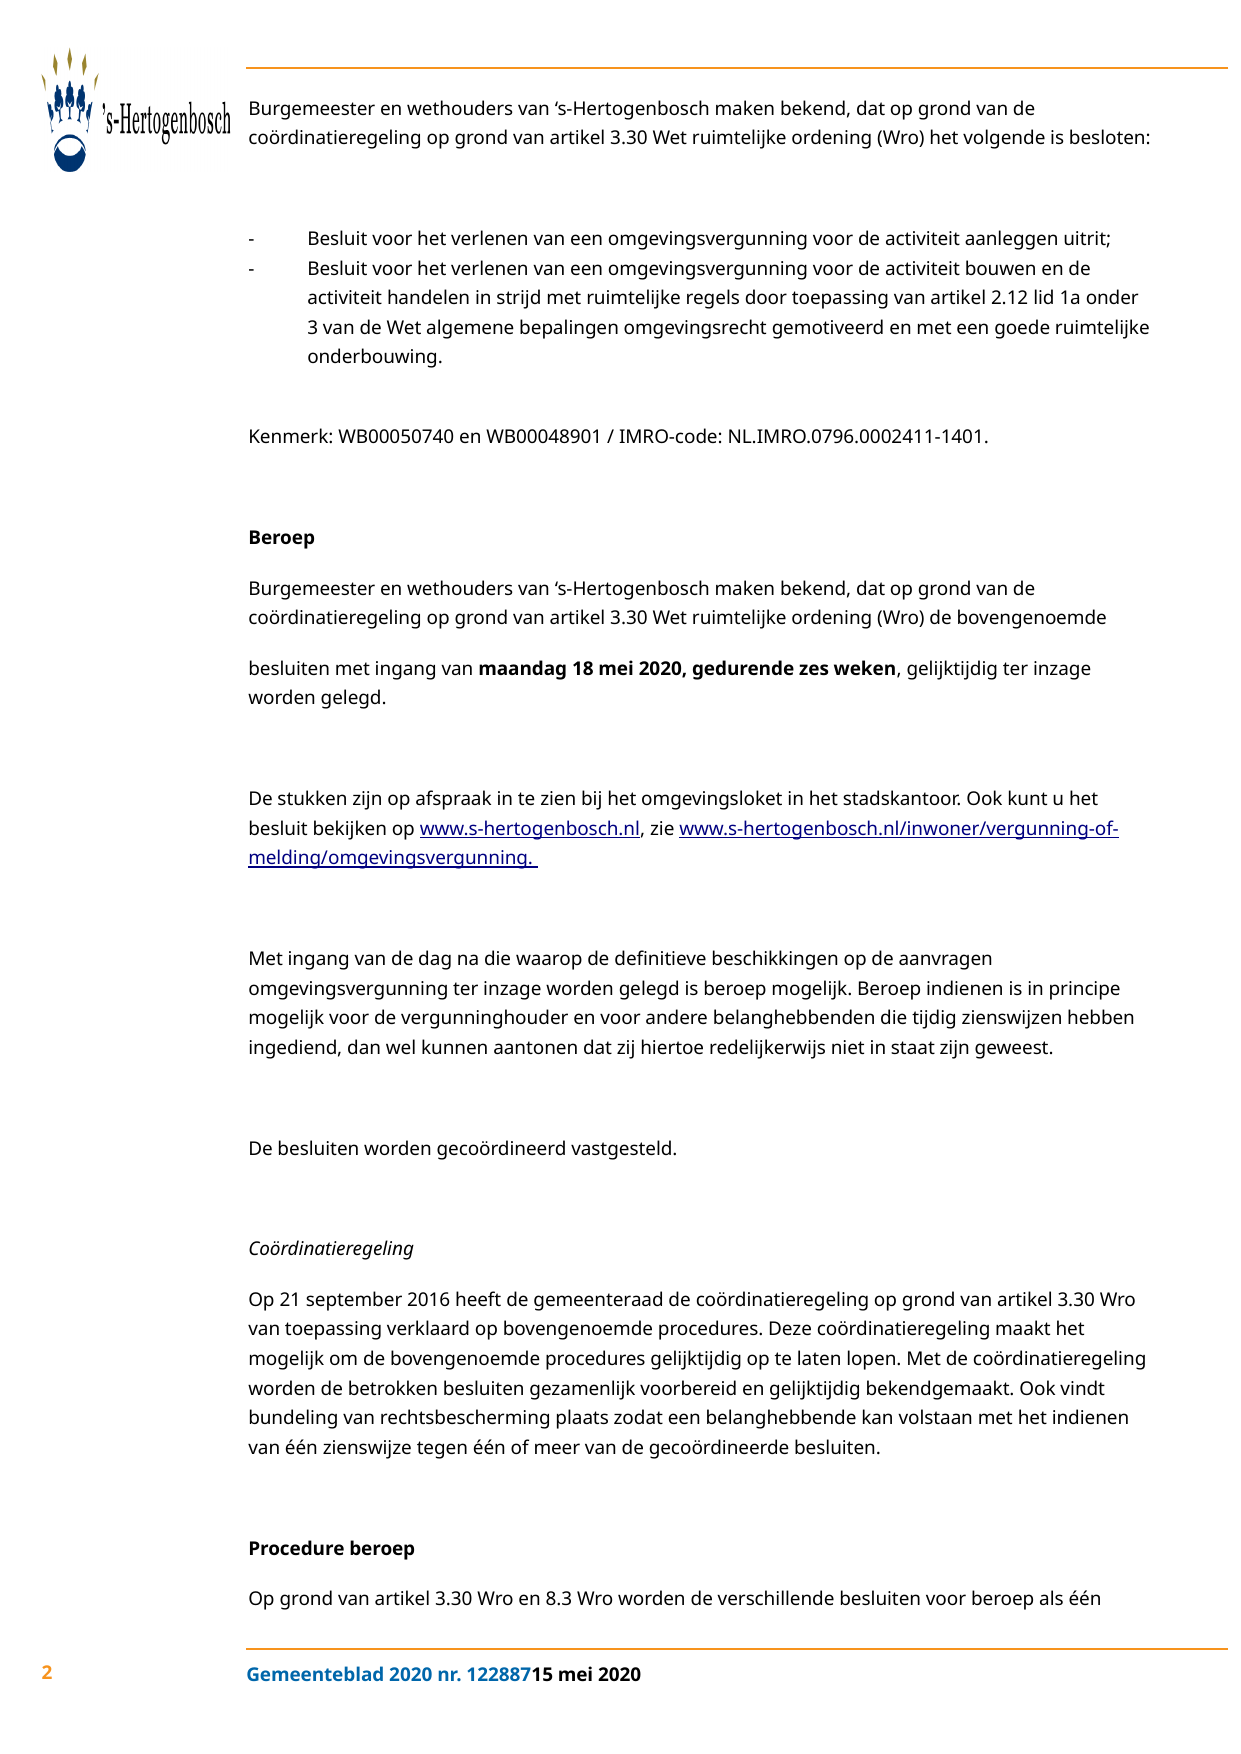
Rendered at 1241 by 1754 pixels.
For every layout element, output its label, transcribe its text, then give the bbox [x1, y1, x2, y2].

text Procedure beroep [248, 1535, 1152, 1561]
text Coördinatieregeling [248, 1236, 1152, 1261]
text Op 21 september 2016 heeft de gemeenteraad de coördinatieregeling op grond van artikel 3.30 Wro van toepassing verklaard op bovengenoemde procedures. Deze coördinatieregeling maakt het mogelijk om de bovengenoemde procedures gelijktijdig op te laten lopen. Met de coördinatieregeling worden de betrokken besluiten gezamenlijk voorbereid en gelijktijdig bekendgemaakt. Ook vindt bundeling van rechtsbescherming plaats zodat een belanghebbende kan volstaan met het indienen van één zienswijze tegen één of meer van de gecoördineerde besluiten. [248, 1286, 1152, 1460]
text Beroep [248, 524, 1152, 550]
text Kenmerk: WB00050740 en WB00048901 / IMRO-code: NL.IMRO.0796.0002411-1401. [248, 423, 1152, 449]
list Besluit voor het verlenen van een omgevingsvergunning voor de activiteit aanleggen uitrit; [248, 225, 1152, 251]
text besluiten met ingang van maandag 18 mei 2020, gedurende zes weken, gelijktijdig ter inzage worden gelegd. [248, 655, 1152, 710]
text Burgemeester en wethouders van ‘s-Hertogenbosch maken bekend, dat op grond van de coördinatieregeling op grond van artikel 3.30 Wet ruimtelijke ordening (Wro) de bovengenoemde [248, 575, 1152, 630]
text De stukken zijn op afspraak in te zien bij het omgevingsloket in het stadskantoor. Ook kunt u het besluit bekijken op www.s-hertogenbosch.nl, zie www.s-hertogenbosch.nl/inwoner/vergunning-of-melding/omgevingsvergunning. [248, 785, 1152, 870]
picture [41, 47, 231, 172]
text Op grond van artikel 3.30 Wro en 8.3 Wro worden de verschillende besluiten voor beroep als één [248, 1585, 1152, 1611]
text Burgemeester en wethouders van ‘s-Hertogenbosch maken bekend, dat op grond van de coördinatieregeling op grond van artikel 3.30 Wet ruimtelijke ordening (Wro) het volgende is besloten: [248, 95, 1152, 150]
list Besluit voor het verlenen van een omgevingsvergunning voor de activiteit bouwen en de activiteit handelen in strijd met ruimtelijke regels door toepassing van artikel 2.12 lid 1a onder 3 van de Wet algemene bepalingen omgevingsrecht gemotiveerd en met een goede ruimtelijke onderbouwing. [248, 255, 1152, 369]
text De besluiten worden gecoördineerd vastgesteld. [248, 1135, 1152, 1161]
text Met ingang van de dag na die waarop de definitieve beschikkingen op de aanvragen omgevingsvergunning ter inzage worden gelegd is beroep mogelijk. Beroep indienen is in principe mogelijk voor de vergunninghouder en voor andere belanghebbenden die tijdig zienswijzen hebben ingediend, dan wel kunnen aantonen dat zij hiertoe redelijkerwijs niet in staat zijn geweest. [248, 945, 1152, 1060]
